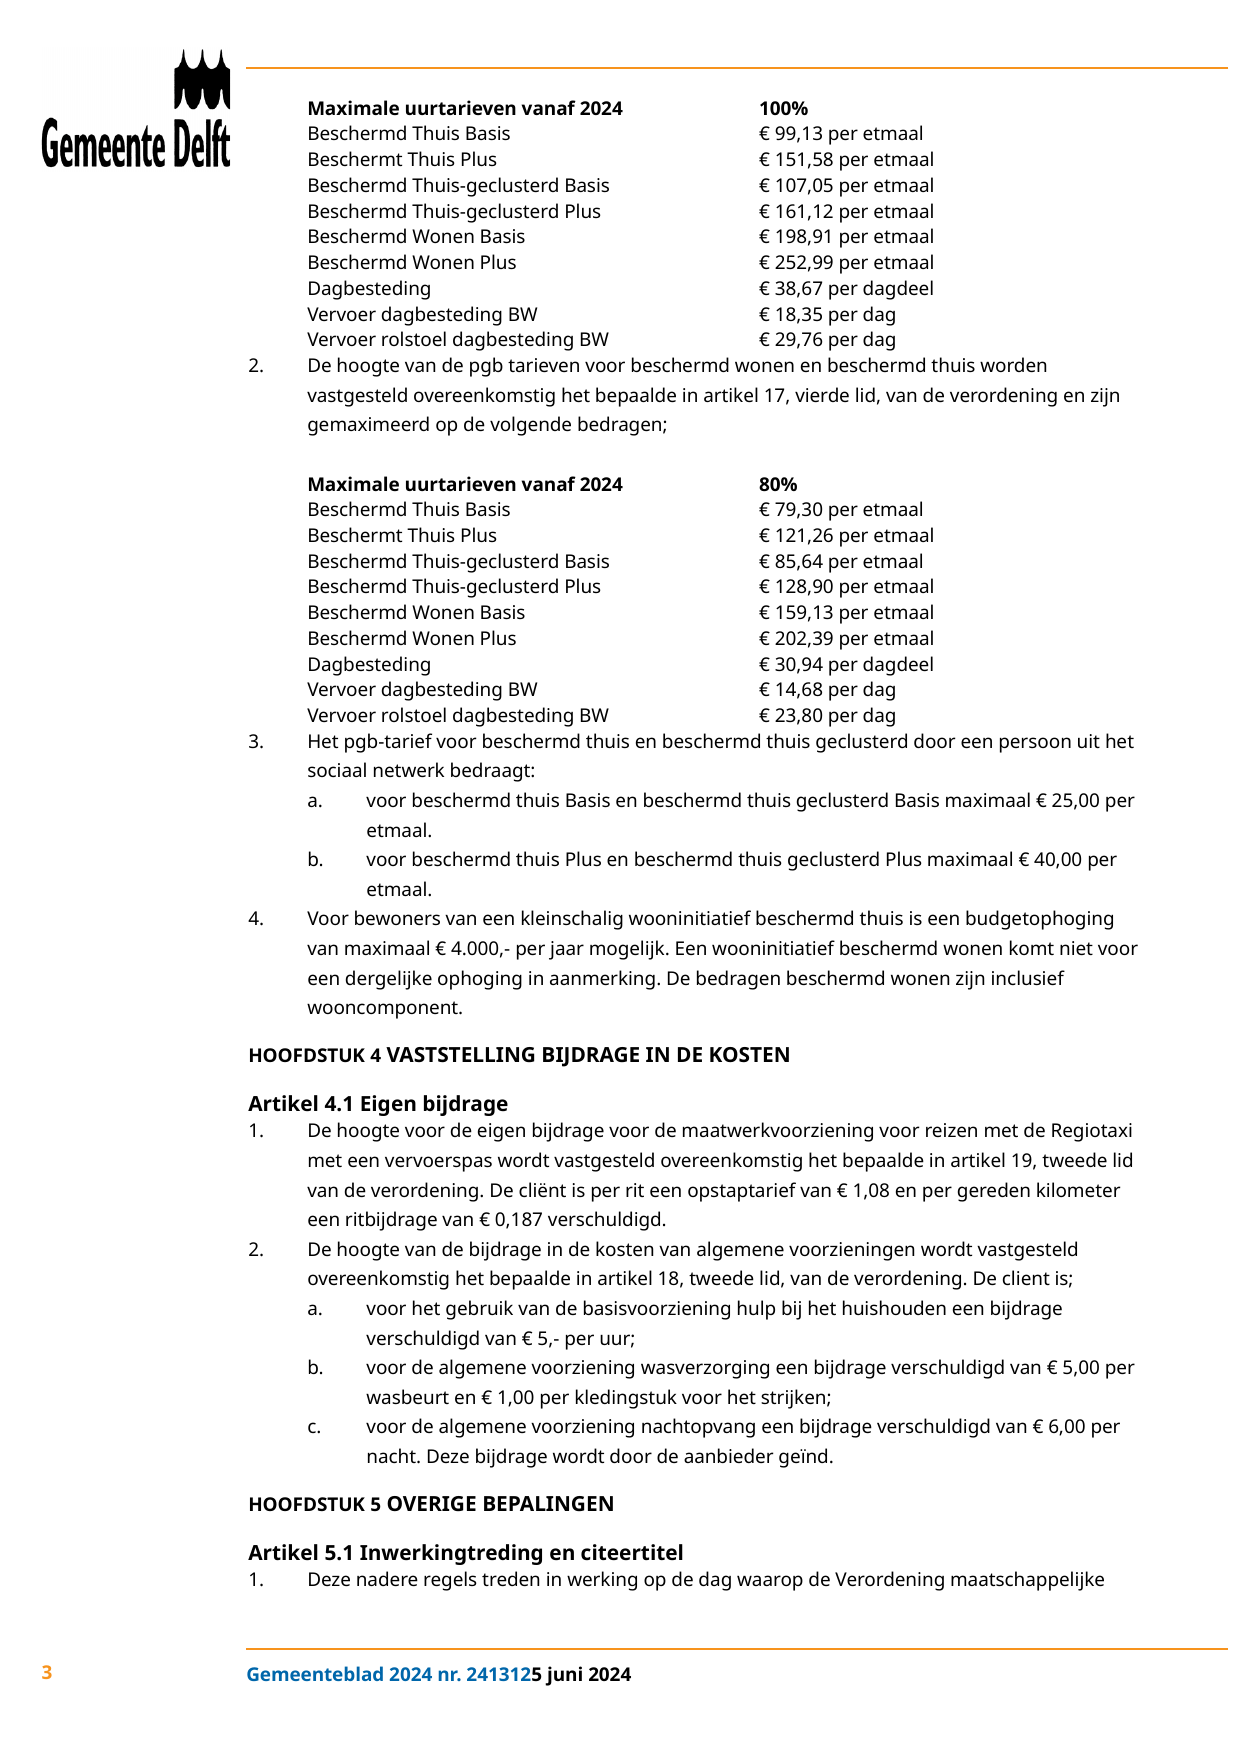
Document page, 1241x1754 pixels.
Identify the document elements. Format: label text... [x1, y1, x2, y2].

table_cell € 30,94 per dagdeel [759, 651, 1211, 677]
table_cell € 202,39 per etmaal [759, 625, 1211, 651]
list voor de algemene voorziening nachtopvang een bijdrage verschuldigd van € 6,00 per nacht. Deze bijdrage wordt door de aanbieder geïnd. [307, 1413, 1152, 1469]
list Het pgb-tarief voor beschermd thuis en beschermd thuis geclusterd door een persoon uit het sociaal netwerk bedraagt: [248, 728, 1152, 783]
list De hoogte van de bijdrage in de kosten van algemene voorzieningen wordt vastgesteld overeenkomstig het bepaalde in artikel 18, tweede lid, van de verordening. De client is; [248, 1236, 1152, 1291]
table_cell € 128,90 per etmaal [759, 574, 1211, 599]
table_cell € 29,76 per dag [759, 326, 1211, 352]
list De hoogte van de pgb tarieven voor beschermd wonen en beschermd thuis worden vastgesteld overeenkomstig het bepaalde in artikel 17, vierde lid, van de verordening en zijn gemaximeerd op de volgende bedragen; [248, 352, 1152, 437]
table_cell Beschermd Wonen Basis [307, 224, 759, 249]
table_cell € 198,91 per etmaal [759, 224, 1211, 249]
list De hoogte voor de eigen bijdrage voor de maatwerkvoorziening voor reizen met de Regiotaxi met een vervoerspas wordt vastgesteld overeenkomstig het bepaalde in artikel 19, tweede lid van de verordening. De cliënt is per rit een opstaptarief van € 1,08 en per gereden kilometer een ritbijdrage van € 0,187 verschuldigd. [248, 1118, 1152, 1232]
table_cell Beschermd Thuis-geclusterd Basis [307, 548, 759, 574]
list voor de algemene voorziening wasverzorging een bijdrage verschuldigd van € 5,00 per wasbeurt en € 1,00 per kledingstuk voor het strijken; [307, 1354, 1152, 1410]
table_cell € 23,80 per dag [759, 702, 1211, 728]
table_cell Beschermd Thuis-geclusterd Basis [307, 172, 759, 198]
table_cell € 151,58 per etmaal [759, 146, 1211, 172]
table_cell Vervoer dagbesteding BW [307, 301, 759, 326]
list Deze nadere regels treden in werking op de dag waarop de Verordening maatschappelijke [248, 1566, 1152, 1592]
list voor beschermd thuis Plus en beschermd thuis geclusterd Plus maximaal € 40,00 per etmaal. [307, 846, 1152, 902]
table_cell Beschermt Thuis Plus [307, 146, 759, 172]
table_cell € 79,30 per etmaal [759, 496, 1211, 522]
table_cell Beschermd Wonen Plus [307, 249, 759, 275]
table_header 80% [759, 471, 1211, 496]
table_cell € 18,35 per dag [759, 301, 1211, 326]
text HOOFDSTUK 4 VASTSTELLING BIJDRAGE IN DE KOSTEN [248, 1040, 1152, 1068]
text HOOFDSTUK 5 OVERIGE BEPALINGEN [248, 1489, 1152, 1517]
list voor beschermd thuis Basis en beschermd thuis geclusterd Basis maximaal € 25,00 per etmaal. [307, 787, 1152, 843]
table_cell Vervoer rolstoel dagbesteding BW [307, 326, 759, 352]
table_header 100% [759, 95, 1211, 121]
table_cell Beschermd Thuis Basis [307, 496, 759, 522]
table_cell € 38,67 per dagdeel [759, 275, 1211, 301]
table_cell € 121,26 per etmaal [759, 522, 1211, 548]
table_cell € 159,13 per etmaal [759, 599, 1211, 625]
table_cell Dagbesteding [307, 651, 759, 677]
table_cell Beschermd Wonen Plus [307, 625, 759, 651]
list Voor bewoners van een kleinschalig wooninitiatief beschermd thuis is een budgetophoging van maximaal € 4.000,- per jaar mogelijk. Een wooninitiatief beschermd wonen komt niet voor een dergelijke ophoging in aanmerking. De bedragen beschermd wonen zijn inclusief wooncomponent. [248, 906, 1152, 1020]
text Artikel 4.1 Eigen bijdrage [248, 1089, 1152, 1118]
table_header Maximale uurtarieven vanaf 2024 [307, 471, 759, 496]
text Artikel 5.1 Inwerkingtreding en citeertitel [248, 1538, 1152, 1566]
table_cell Beschermt Thuis Plus [307, 522, 759, 548]
table_header Maximale uurtarieven vanaf 2024 [307, 95, 759, 121]
table_cell Vervoer dagbesteding BW [307, 677, 759, 702]
table_cell Beschermd Thuis Basis [307, 121, 759, 146]
table_cell Beschermd Wonen Basis [307, 599, 759, 625]
table_cell € 85,64 per etmaal [759, 548, 1211, 574]
table_cell Beschermd Thuis-geclusterd Plus [307, 198, 759, 223]
table_cell € 14,68 per dag [759, 677, 1211, 702]
table_cell Dagbesteding [307, 275, 759, 301]
table_cell Beschermd Thuis-geclusterd Plus [307, 574, 759, 599]
table_cell € 99,13 per etmaal [759, 121, 1211, 146]
table_cell € 252,99 per etmaal [759, 249, 1211, 275]
picture [41, 47, 231, 172]
list voor het gebruik van de basisvoorziening hulp bij het huishouden een bijdrage verschuldigd van € 5,- per uur; [307, 1295, 1152, 1351]
table_cell € 161,12 per etmaal [759, 198, 1211, 223]
table_cell Vervoer rolstoel dagbesteding BW [307, 702, 759, 728]
table_cell € 107,05 per etmaal [759, 172, 1211, 198]
